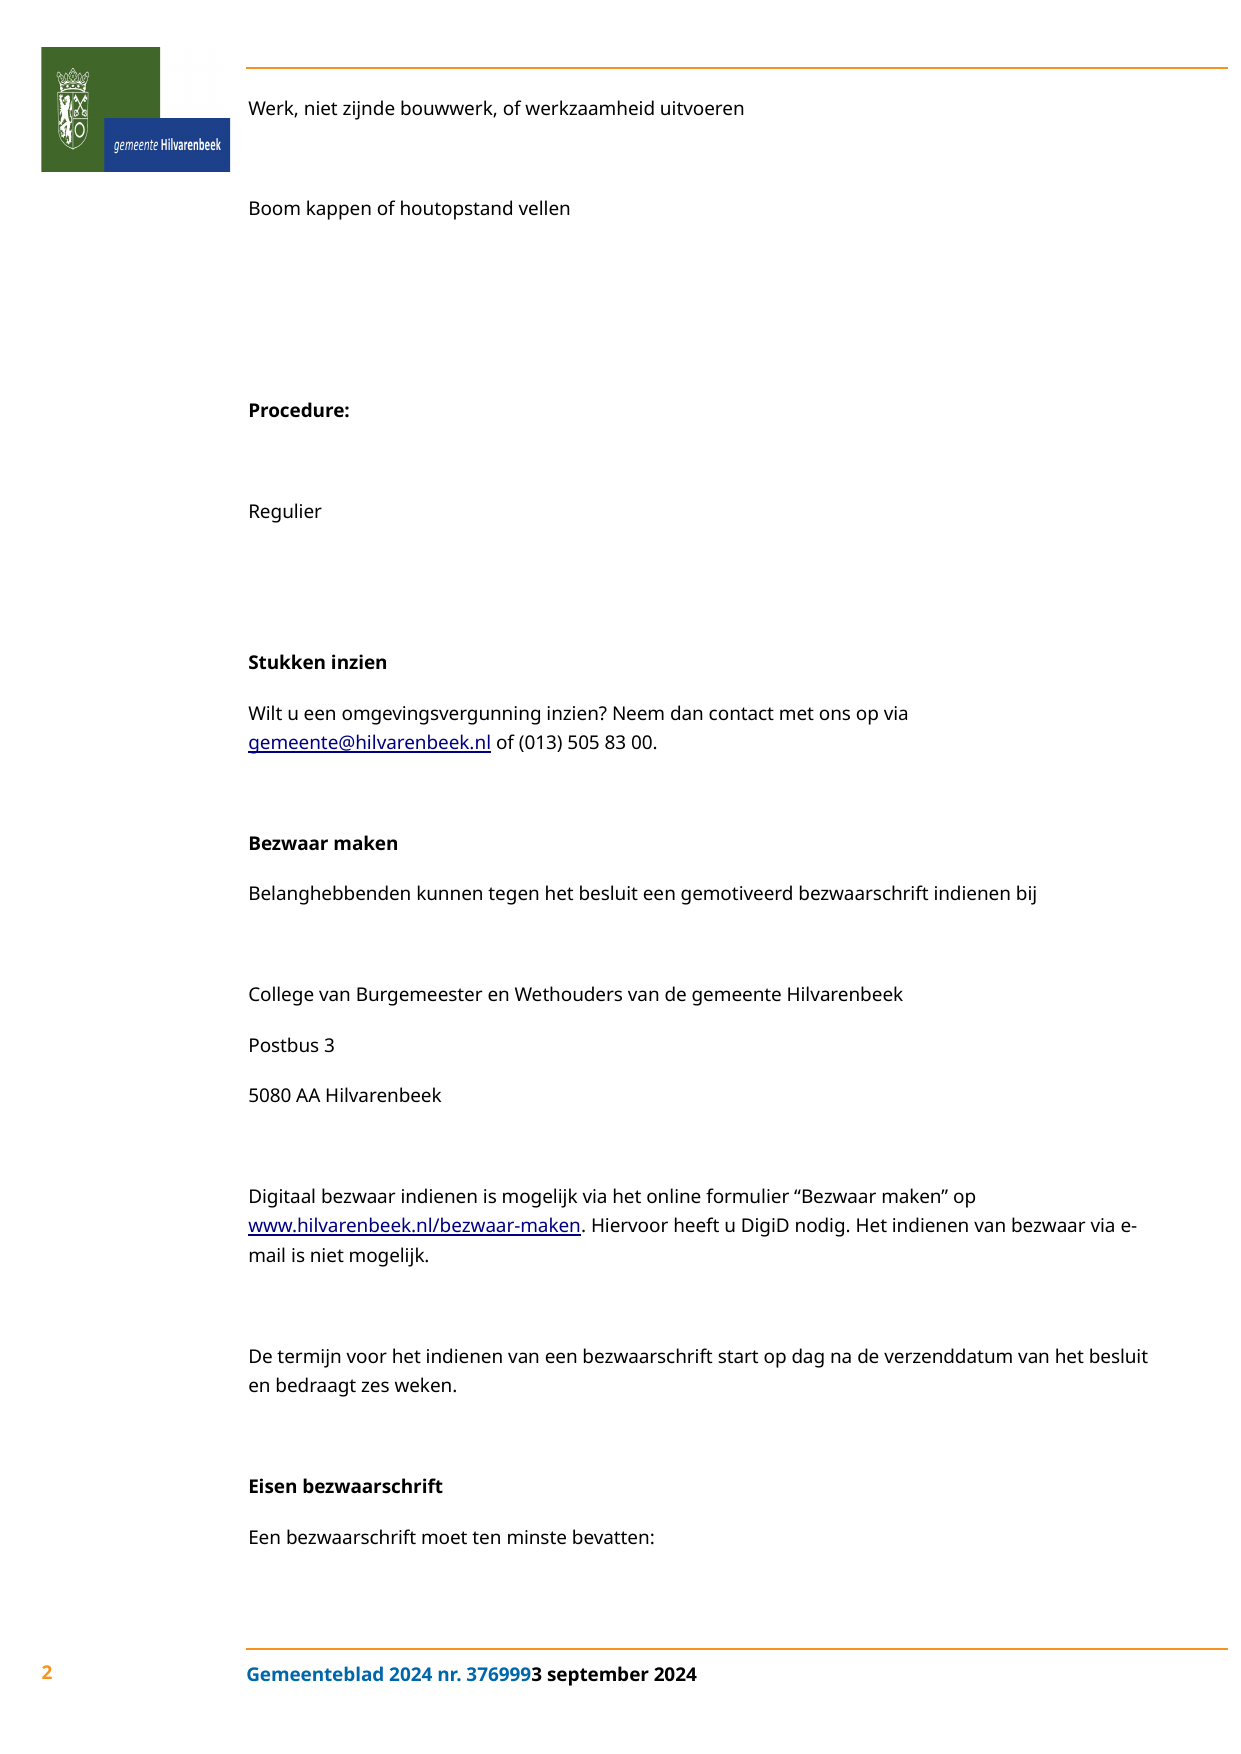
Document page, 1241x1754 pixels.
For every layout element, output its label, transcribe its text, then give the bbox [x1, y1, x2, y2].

text Wilt u een omgevingsvergunning inzien? Neem dan contact met ons op via gemeente@hilvarenbeek.nl of (013) 505 83 00. [248, 700, 1152, 755]
text Belanghebbenden kunnen tegen het besluit een gemotiveerd bezwaarschrift indienen bij [248, 881, 1152, 906]
text Procedure: [248, 397, 1152, 423]
text Boom kappen of houtopstand vellen [248, 196, 1152, 221]
picture [41, 47, 231, 172]
text Eisen bezwaarschrift [248, 1473, 1152, 1499]
text Werk, niet zijnde bouwwerk, of werkzaamheid uitvoeren [248, 95, 1152, 121]
text Stukken inzien [248, 649, 1152, 675]
text Bezwaar maken [248, 830, 1152, 856]
text De termijn voor het indienen van een bezwaarschrift start op dag na de verzenddatum van het besluit en bedraagt zes weken. [248, 1343, 1152, 1398]
text Postbus 3 [248, 1032, 1152, 1058]
text College van Burgemeester en Wethouders van de gemeente Hilvarenbeek [248, 981, 1152, 1007]
text Digitaal bezwaar indienen is mogelijk via het online formulier “Bezwaar maken” op www.hilvarenbeek.nl/bezwaar-maken. Hiervoor heeft u DigiD nodig. Het indienen van bezwaar via e-mail is niet mogelijk. [248, 1183, 1152, 1268]
text 5080 AA Hilvarenbeek [248, 1082, 1152, 1108]
text Regulier [248, 498, 1152, 524]
text Een bezwaarschrift moet ten minste bevatten: [248, 1524, 1152, 1550]
